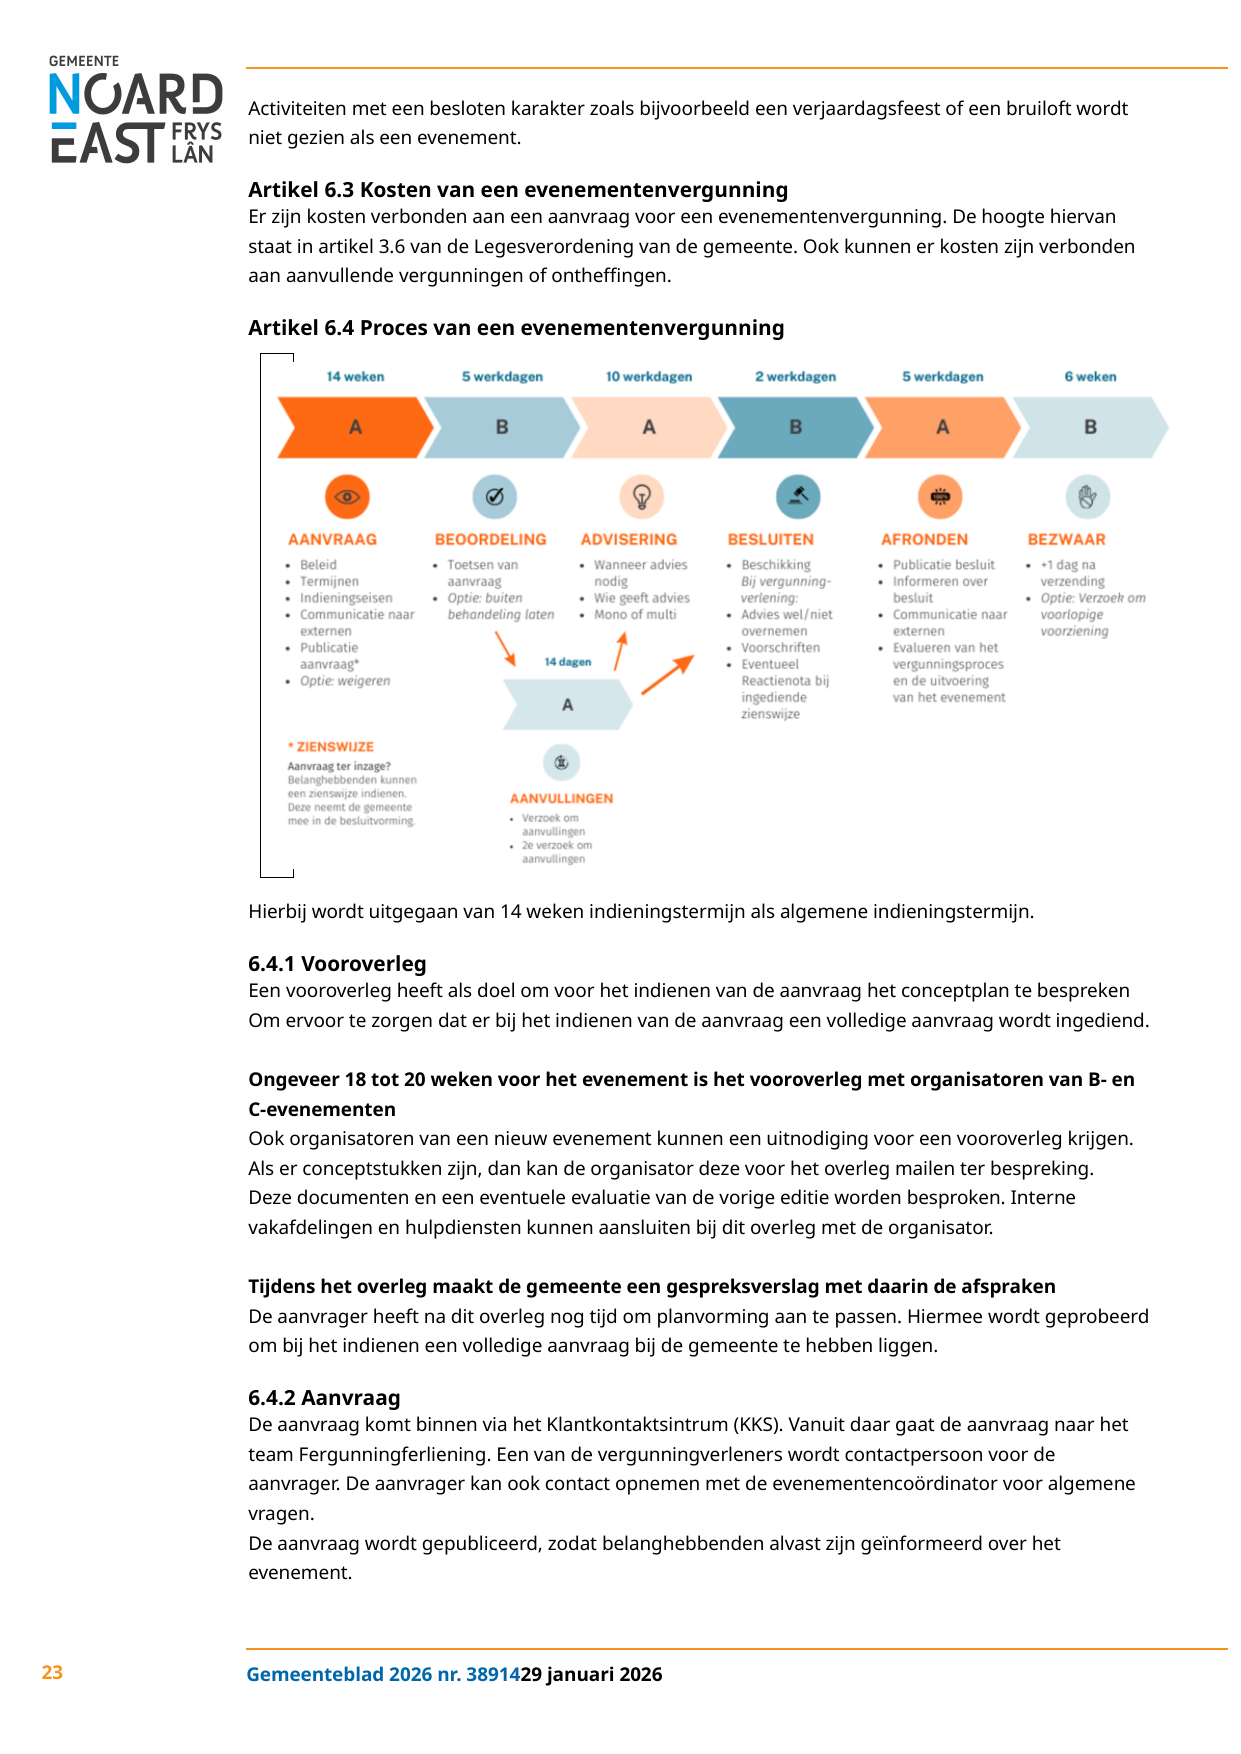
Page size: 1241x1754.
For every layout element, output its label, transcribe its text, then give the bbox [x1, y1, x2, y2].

text Ongeveer 18 tot 20 weken voor het evenement is het vooroverleg met organisatoren van B- en C-evenementen [248, 1066, 1152, 1122]
picture [41, 47, 231, 172]
text Als er conceptstukken zijn, dan kan de organisator deze voor het overleg mailen ter bespreking. [248, 1155, 1152, 1181]
text 6.4.1 Vooroverleg [248, 949, 1152, 977]
text Deze documenten en een eventuele evaluatie van de vorige editie worden besproken. Interne vakafdelingen en hulpdiensten kunnen aansluiten bij dit overleg met de organisator. [248, 1184, 1152, 1240]
text Artikel 6.4 Proces van een evenementenvergunning [248, 313, 1152, 341]
text Een vooroverleg heeft als doel om voor het indienen van de aanvraag het conceptplan te bespreken [248, 977, 1152, 1003]
text Er zijn kosten verbonden aan een aanvraag voor een evenementenvergunning. De hoogte hiervan staat in artikel 3.6 van de Legesverordening van de gemeente. Ook kunnen er kosten zijn verbonden aan aanvullende vergunningen of ontheffingen. [248, 203, 1152, 288]
text Tijdens het overleg maakt de gemeente een gespreksverslag met daarin de afspraken [248, 1273, 1152, 1299]
text 6.4.2 Aanvraag [248, 1383, 1152, 1411]
text De aanvrager heeft na dit overleg nog tijd om planvorming aan te passen. Hiermee wordt geprobeerd om bij het indienen een volledige aanvraag bij de gemeente te hebben liggen. [248, 1303, 1152, 1358]
text De aanvraag komt binnen via het Klantkontaktsintrum (KKS). Vanuit daar gaat de aanvraag naar het team Fergunningferliening. Een van de vergunningverleners wordt contactpersoon voor de aanvrager. De aanvrager kan ook contact opnemen met de evenementencoördinator voor algemene vragen. [248, 1411, 1152, 1526]
picture [268, 362, 1173, 869]
text De aanvraag wordt gepubliceerd, zodat belanghebbenden alvast zijn geïnformeerd over het evenement. [248, 1530, 1152, 1585]
text Ook organisatoren van een nieuw evenement kunnen een uitnodiging voor een vooroverleg krijgen. [248, 1125, 1152, 1151]
text Artikel 6.3 Kosten van een evenementenvergunning [248, 175, 1152, 203]
text Hierbij wordt uitgegaan van 14 weken indieningstermijn als algemene indieningstermijn. [248, 899, 1152, 924]
text Om ervoor te zorgen dat er bij het indienen van de aanvraag een volledige aanvraag wordt ingediend. [248, 1007, 1152, 1033]
text Activiteiten met een besloten karakter zoals bijvoorbeeld een verjaardagsfeest of een bruiloft wordt niet gezien als een evenement. [248, 95, 1152, 150]
